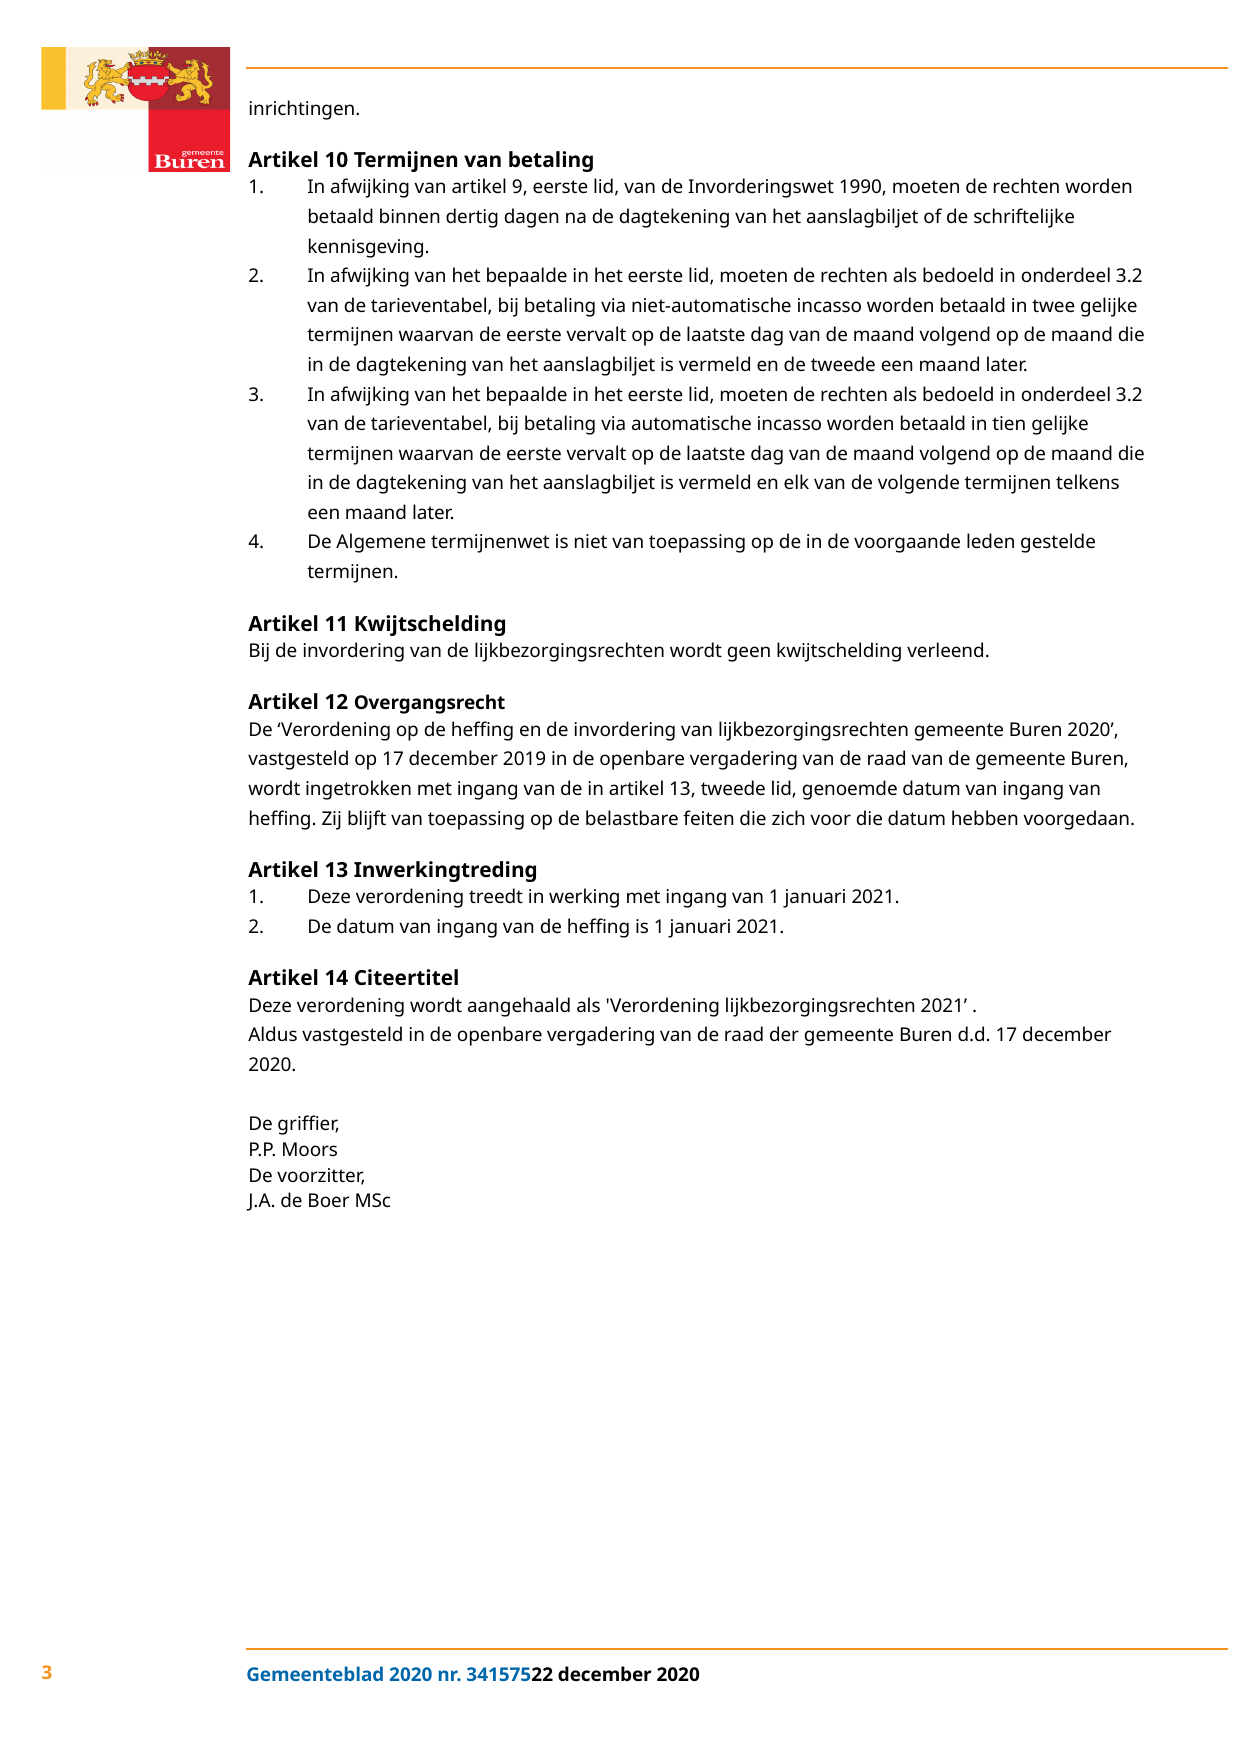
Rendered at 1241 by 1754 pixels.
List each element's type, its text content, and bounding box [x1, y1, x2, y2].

text P.P. Moors [248, 1136, 1152, 1162]
text Artikel 14 Citeertitel [248, 963, 1152, 992]
text Artikel 13 Inwerkingtreding [248, 855, 1152, 883]
text Artikel 12 Overgangsrecht [248, 687, 1152, 716]
text De voorzitter, [248, 1162, 1152, 1187]
picture [41, 47, 231, 172]
text Artikel 10 Termijnen van betaling [248, 145, 1152, 174]
list In afwijking van het bepaalde in het eerste lid, moeten de rechten als bedoeld in onderdeel 3.2 van de tarieventabel, bij betaling via automatische incasso worden betaald in tien gelijke termijnen waarvan de eerste vervalt op de laatste dag van de maand volgend op de maand die in de dagtekening van het aanslagbiljet is vermeld en elk van de volgende termijnen telkens een maand later. [248, 381, 1152, 525]
list De datum van ingang van de heffing is 1 januari 2021. [248, 913, 1152, 939]
text De ‘Verordening op de heffing en de invordering van lijkbezorgingsrechten gemeente Buren 2020’, vastgesteld op 17 december 2019 in de openbare vergadering van de raad van de gemeente Buren, wordt ingetrokken met ingang van de in artikel 13, tweede lid, genoemde datum van ingang van heffing. Zij blijft van toepassing op de belastbare feiten die zich voor die datum hebben voorgedaan. [248, 716, 1152, 830]
list In afwijking van artikel 9, eerste lid, van de Invorderingswet 1990, moeten de rechten worden betaald binnen dertig dagen na de dagtekening van het aanslagbiljet of de schriftelijke kennisgeving. [248, 174, 1152, 258]
list De Algemene termijnenwet is niet van toepassing op de in de voorgaande leden gestelde termijnen. [248, 529, 1152, 584]
text Bij de invordering van de lijkbezorgingsrechten wordt geen kwijtschelding verleend. [248, 637, 1152, 663]
text inrichtingen. [248, 95, 1152, 121]
text Aldus vastgesteld in de openbare vergadering van de raad der gemeente Buren d.d. 17 december 2020. [248, 1022, 1152, 1077]
text J.A. de Boer MSc [248, 1187, 1152, 1213]
list Deze verordening treedt in werking met ingang van 1 januari 2021. [248, 883, 1152, 909]
list In afwijking van het bepaalde in het eerste lid, moeten de rechten als bedoeld in onderdeel 3.2 van de tarieventabel, bij betaling via niet-automatische incasso worden betaald in twee gelijke termijnen waarvan de eerste vervalt op de laatste dag van de maand volgend op de maand die in de dagtekening van het aanslagbiljet is vermeld en de tweede een maand later. [248, 262, 1152, 377]
text Artikel 11 Kwijtschelding [248, 609, 1152, 637]
text Deze verordening wordt aangehaald als 'Verordening lijkbezorgingsrechten 2021’ . [248, 992, 1152, 1018]
text De griffier, [248, 1110, 1152, 1136]
